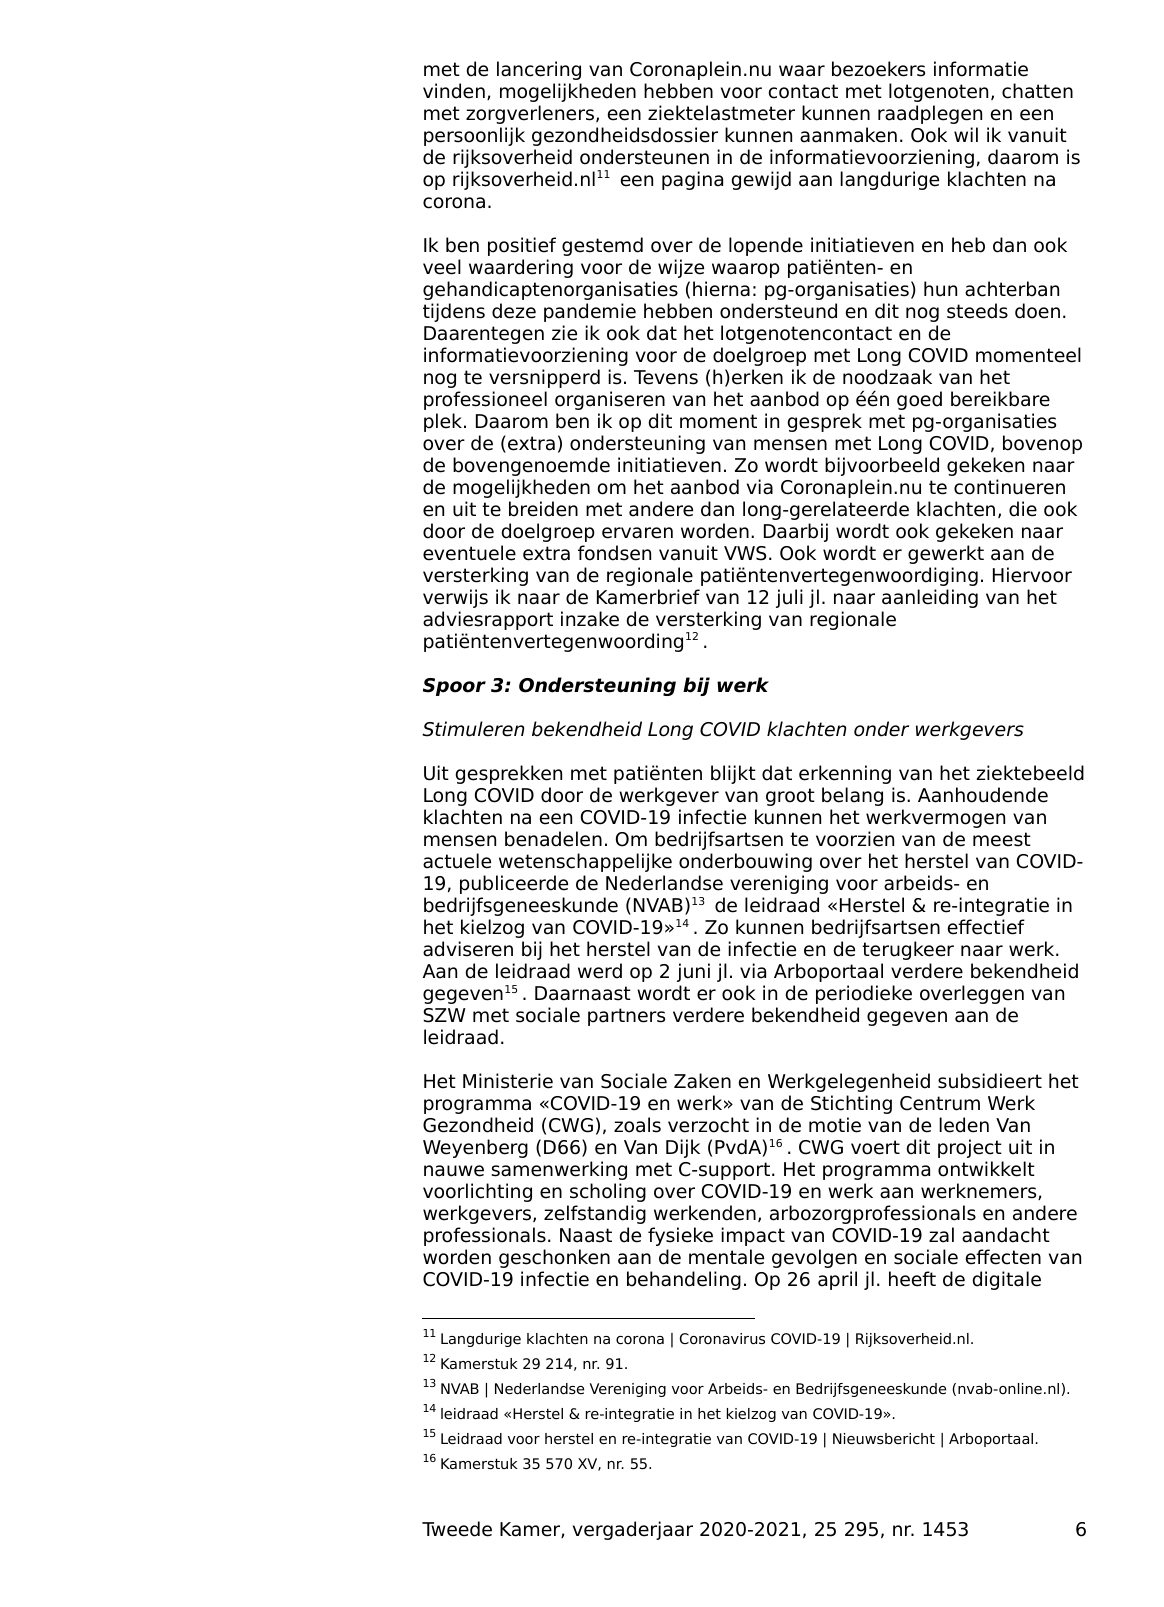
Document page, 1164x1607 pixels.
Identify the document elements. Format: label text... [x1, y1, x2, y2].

text Leidraad voor herstel en re-integratie van COVID-19 | Nieuwsbericht | Arboportaal. [422, 1427, 1087, 1449]
text Ik ben positief gestemd over de lopende initiatieven en heb dan ook veel waardering voor de wijze waarop patiënten- en gehandicaptenorganisaties (hierna: pg-organisaties) hun achterban tijdens deze pandemie hebben ondersteund en dit nog steeds doen. Daarentegen zie ik ook dat het lotgenotencontact en de informatievoorziening voor de doelgroep met Long COVID momenteel nog te versnipperd is. Tevens (h)erken ik de noodzaak van het professioneel organiseren van het aanbod op één goed bereikbare plek. Daarom ben ik op dit moment in gesprek met pg-organisaties over de (extra) ondersteuning van mensen met Long COVID, bovenop de bovengenoemde initiatieven. Zo wordt bijvoorbeeld gekeken naar de mogelijkheden om het aanbod via Coronaplein.nu te continueren en uit te breiden met andere dan long-gerelateerde klachten, die ook door de doelgroep ervaren worden. Daarbij wordt ook gekeken naar eventuele extra fondsen vanuit VWS. Ook wordt er gewerkt aan de versterking van de regionale patiëntenvertegenwoordiging. Hiervoor verwijs ik naar de Kamerbrief van 12 juli jl. naar aanleiding van het adviesrapport inzake de versterking van regionale patiëntenvertegenwoording. [422, 235, 1087, 653]
text Kamerstuk 29 214, nr. 91. [422, 1352, 1087, 1374]
text met de lancering van Coronaplein.nu waar bezoekers informatie vinden, mogelijkheden hebben voor contact met lotgenoten, chatten met zorgverleners, een ziektelastmeter kunnen raadplegen en een persoonlijk gezondheidsdossier kunnen aanmaken. Ook wil ik vanuit de rijksoverheid ondersteunen in de informatievoorziening, daarom is op rijksoverheid.nl een pagina gewijd aan langdurige klachten na corona. [422, 59, 1087, 213]
text Langdurige klachten na corona | Coronavirus COVID-19 | Rijksoverheid.nl. [422, 1327, 1087, 1349]
text Uit gesprekken met patiënten blijkt dat erkenning van het ziektebeeld Long COVID door de werkgever van groot belang is. Aanhoudende klachten na een COVID-19 infectie kunnen het werkvermogen van mensen benadelen. Om bedrijfsartsen te voorzien van de meest actuele wetenschappelijke onderbouwing over het herstel van COVID-19, publiceerde de Nederlandse vereniging voor arbeids- en bedrijfsgeneeskunde (NVAB) de leidraad «Herstel & re-integratie in het kielzog van COVID-19». Zo kunnen bedrijfsartsen effectief adviseren bij het herstel van de infectie en de terugkeer naar werk. Aan de leidraad werd op 2 juni jl. via Arboportaal verdere bekendheid gegeven. Daarnaast wordt er ook in de periodieke overleggen van SZW met sociale partners verdere bekendheid gegeven aan de leidraad. [422, 763, 1087, 1049]
text NVAB | Nederlandse Vereniging voor Arbeids- en Bedrijfsgeneeskunde (nvab-online.nl). [422, 1377, 1087, 1399]
text Kamerstuk 35 570 XV, nr. 55. [422, 1452, 1087, 1474]
subtitle Spoor 3: Ondersteuning bij werk [422, 675, 1087, 697]
text Het Ministerie van Sociale Zaken en Werkgelegenheid subsidieert het programma «COVID-19 en werk» van de Stichting Centrum Werk Gezondheid (CWG), zoals verzocht in de motie van de leden Van Weyenberg (D66) en Van Dijk (PvdA). CWG voert dit project uit in nauwe samenwerking met C-support. Het programma ontwikkelt voorlichting en scholing over COVID-19 en werk aan werknemers, werkgevers, zelfstandig werkenden, arbozorgprofessionals en andere professionals. Naast de fysieke impact van COVID-19 zal aandacht worden geschonken aan de mentale gevolgen en sociale effecten van COVID-19 infectie en behandeling. Op 26 april jl. heeft de digitale [422, 1071, 1087, 1291]
text leidraad «Herstel & re-integratie in het kielzog van COVID-19». [422, 1402, 1087, 1424]
subtitle Stimuleren bekendheid Long COVID klachten onder werkgevers [422, 719, 1087, 741]
